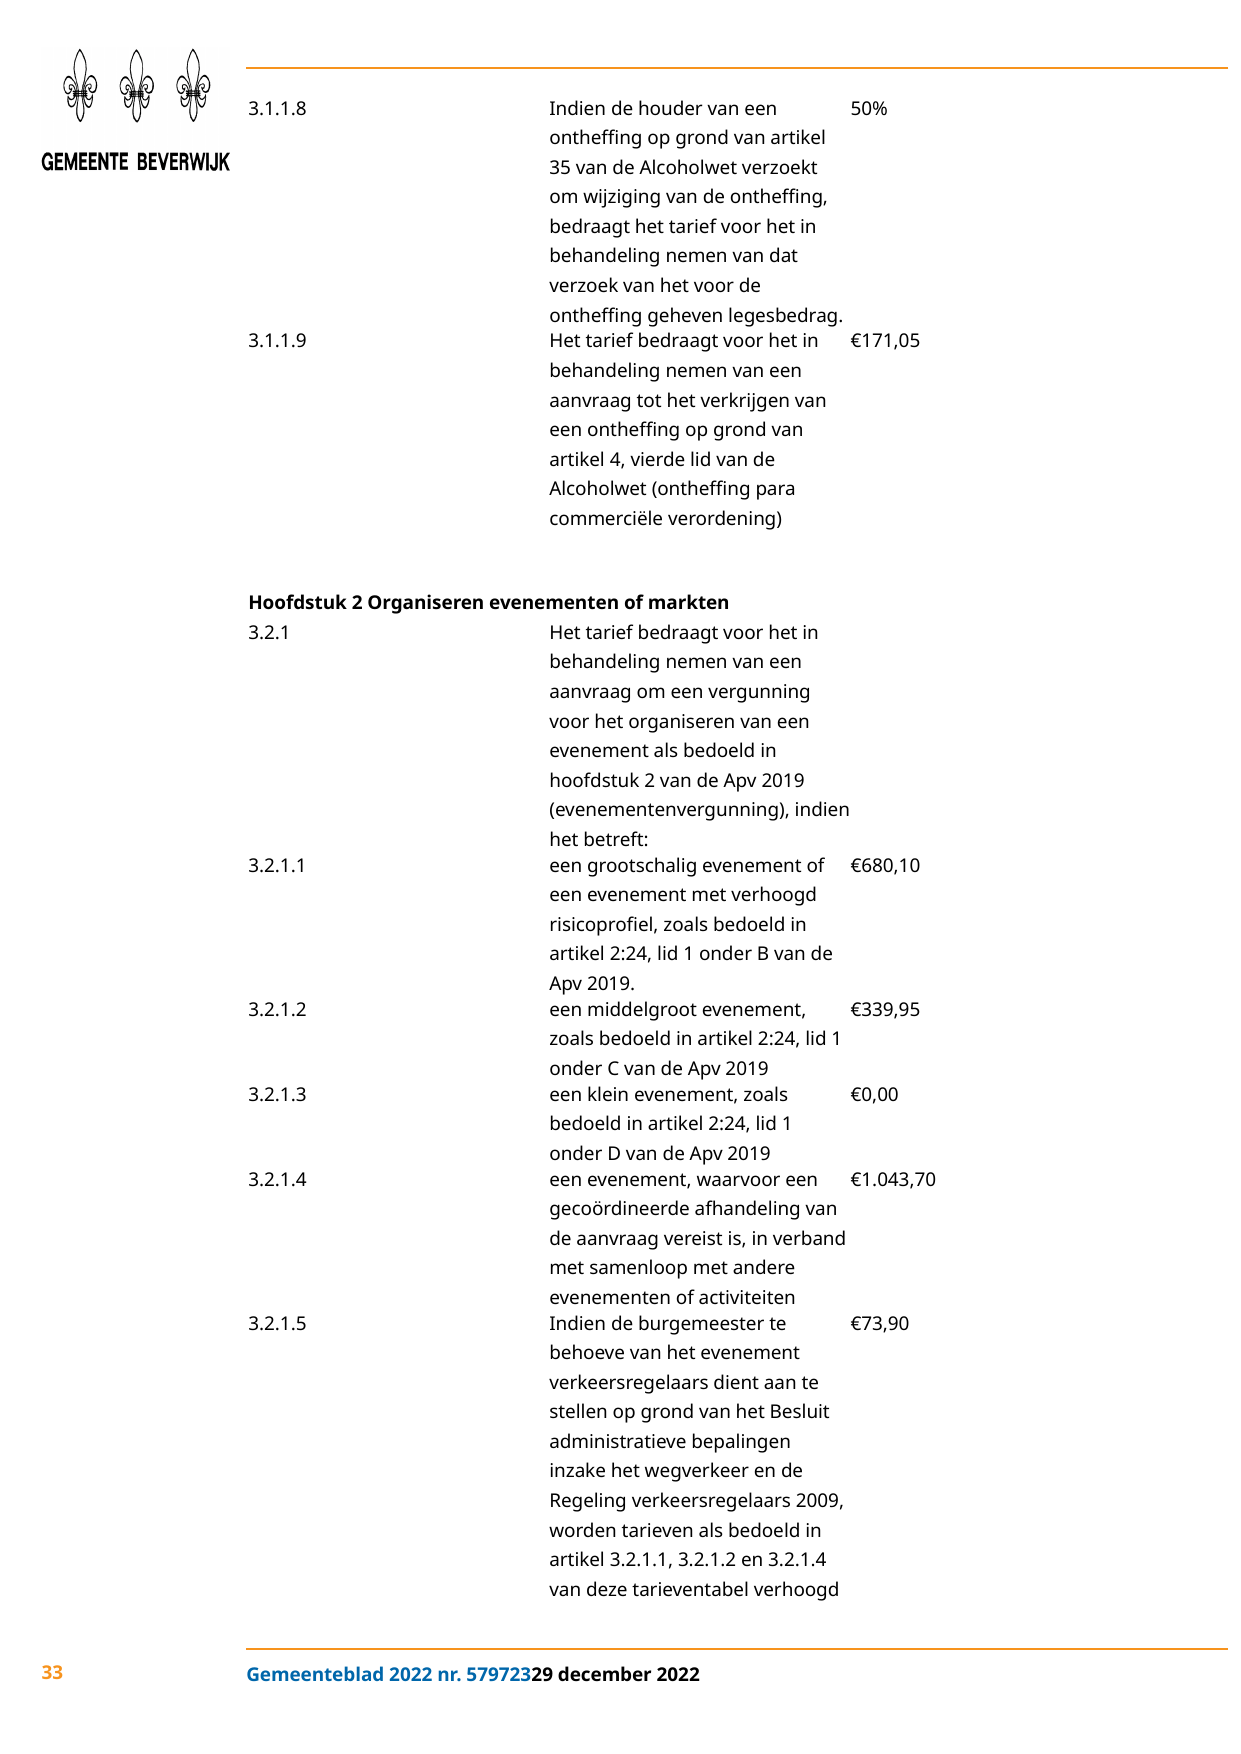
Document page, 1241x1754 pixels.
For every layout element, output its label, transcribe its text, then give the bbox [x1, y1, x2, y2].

table_cell 3.1.1.9 [248, 328, 549, 531]
table_header 3.2.1 [248, 619, 549, 852]
table_cell 3.2.1.5 [248, 1310, 549, 1602]
table_cell €171,05 [850, 328, 1152, 531]
table_cell een evenement, waarvoor een gecoördineerde afhandeling van de aanvraag vereist is, in verband met samenloop met andere evenementen of activiteiten [549, 1166, 850, 1310]
table_cell [549, 531, 850, 557]
table_cell 3.1.1.8 [248, 95, 549, 328]
table_cell [248, 531, 549, 557]
table_header [850, 619, 1152, 852]
table_cell €1.043,70 [850, 1166, 1152, 1310]
table_header Het tarief bedraagt voor het in behandeling nemen van een aanvraag om een vergunning voor het organiseren van een evenement als bedoeld in hoofdstuk 2 van de Apv 2019 (evenementenvergunning), indien het betreft: [549, 619, 850, 852]
table_cell 3.2.1.2 [248, 996, 549, 1081]
table_cell €0,00 [850, 1081, 1152, 1166]
table_cell Indien de houder van een ontheffing op grond van artikel 35 van de Alcoholwet verzoekt om wijziging van de ontheffing, bedraagt het tarief voor het in behandeling nemen van dat verzoek van het voor de ontheffing geheven legesbedrag. [549, 95, 850, 328]
table_cell een grootschalig evenement of een evenement met verhoogd risicoprofiel, zoals bedoeld in artikel 2:24, lid 1 onder B van de Apv 2019. [549, 852, 850, 996]
table_cell 3.2.1.1 [248, 852, 549, 996]
table_cell 3.2.1.4 [248, 1166, 549, 1310]
table_cell €680,10 [850, 852, 1152, 996]
picture [41, 47, 231, 172]
table_cell €73,90 [850, 1310, 1152, 1602]
table_cell Het tarief bedraagt voor het in behandeling nemen van een aanvraag tot het verkrijgen van een ontheffing op grond van artikel 4, vierde lid van de Alcoholwet (ontheffing para commerciële verordening) [549, 328, 850, 531]
table_cell Indien de burgemeester te behoeve van het evenement verkeersregelaars dient aan te stellen op grond van het Besluit administratieve bepalingen inzake het wegverkeer en de Regeling verkeersregelaars 2009, worden tarieven als bedoeld in artikel 3.2.1.1, 3.2.1.2 en 3.2.1.4 van deze tarieventabel verhoogd [549, 1310, 850, 1602]
text Hoofdstuk 2 Organiseren evenementen of markten [248, 589, 1152, 615]
table_cell 50% [850, 95, 1152, 328]
table_cell 3.2.1.3 [248, 1081, 549, 1166]
table_cell een middelgroot evenement, zoals bedoeld in artikel 2:24, lid 1 onder C van de Apv 2019 [549, 996, 850, 1081]
table_cell een klein evenement, zoals bedoeld in artikel 2:24, lid 1 onder D van de Apv 2019 [549, 1081, 850, 1166]
table_cell €339,95 [850, 996, 1152, 1081]
table_cell [850, 531, 1152, 557]
